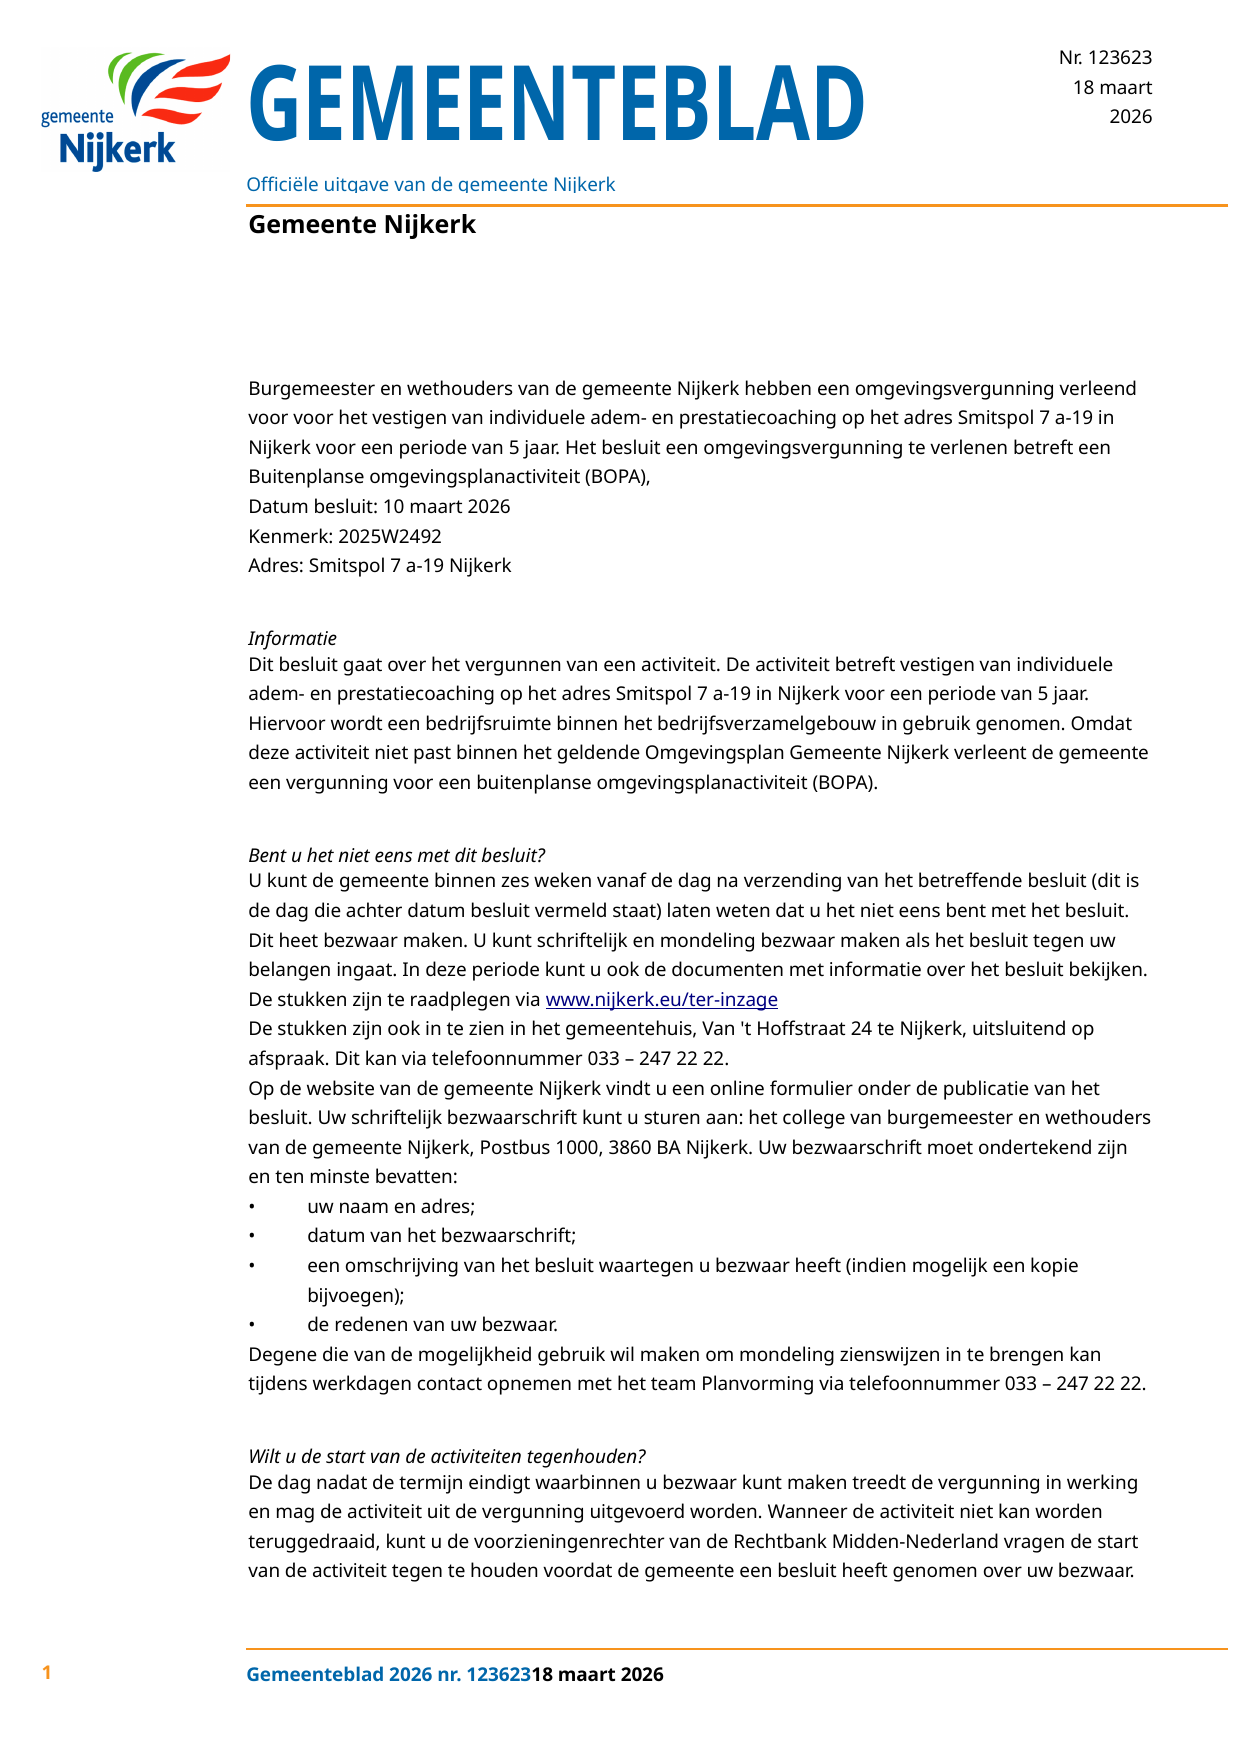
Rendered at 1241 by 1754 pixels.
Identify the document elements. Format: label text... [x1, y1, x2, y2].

text De dag nadat de termijn eindigt waarbinnen u bezwaar kunt maken treedt de vergunning in werking en mag de activiteit uit de vergunning uitgevoerd worden. Wanneer de activiteit niet kan worden teruggedraaid, kunt u de voorzieningenrechter van de Rechtbank Midden-Nederland vragen de start van de activiteit tegen te houden voordat de gemeente een besluit heeft genomen over uw bezwaar. [248, 1469, 1152, 1583]
text De stukken zijn ook in te zien in het gemeentehuis, Van 't Hoffstraat 24 te Nijkerk, uitsluitend op afspraak. Dit kan via telefoonnummer 033 – 247 22 22. [248, 1016, 1152, 1071]
text Kenmerk: 2025W2492 [248, 523, 1152, 548]
text Informatie [248, 625, 1152, 651]
text Wilt u de start van de activiteiten tegenhouden? [248, 1443, 1152, 1469]
list een omschrijving van het besluit waartegen u bezwaar heeft (indien mogelijk een kopie bijvoegen); [248, 1252, 1152, 1307]
list uw naam en adres; [248, 1193, 1152, 1219]
text Degene die van de mogelijkheid gebruik wil maken om mondeling zienswijzen in te brengen kan tijdens werkdagen contact opnemen met het team Planvorming via telefoonnummer 033 – 247 22 22. [248, 1341, 1152, 1396]
list datum van het bezwaarschrift; [248, 1223, 1152, 1248]
text U kunt de gemeente binnen zes weken vanaf de dag na verzending van het betreffende besluit (dit is de dag die achter datum besluit vermeld staat) laten weten dat u het niet eens bent met het besluit. Dit heet bezwaar maken. U kunt schriftelijk en mondeling bezwaar maken als het besluit tegen uw belangen ingaat. In deze periode kunt u ook de documenten met informatie over het besluit bekijken. De stukken zijn te raadplegen via www.nijkerk.eu/ter-inzage [248, 868, 1152, 1012]
text Burgemeester en wethouders van de gemeente Nijkerk hebben een omgevingsvergunning verleend voor voor het vestigen van individuele adem- en prestatiecoaching op het adres Smitspol 7 a-19 in Nijkerk voor een periode van 5 jaar. Het besluit een omgevingsvergunning te verlenen betreft een Buitenplanse omgevingsplanactiviteit (BOPA), [248, 375, 1152, 489]
picture [41, 47, 231, 172]
text Gemeente Nijkerk [248, 207, 1152, 241]
text Op de website van de gemeente Nijkerk vindt u een online formulier onder de publicatie van het besluit. Uw schriftelijk bezwaarschrift kunt u sturen aan: het college van burgemeester en wethouders van de gemeente Nijkerk, Postbus 1000, 3860 BA Nijkerk. Uw bezwaarschrift moet ondertekend zijn en ten minste bevatten: [248, 1075, 1152, 1189]
list de redenen van uw bezwaar. [248, 1311, 1152, 1337]
text Dit besluit gaat over het vergunnen van een activiteit. De activiteit betreft vestigen van individuele adem- en prestatiecoaching op het adres Smitspol 7 a-19 in Nijkerk voor een periode van 5 jaar. Hiervoor wordt een bedrijfsruimte binnen het bedrijfsverzamelgebouw in gebruik genomen. Omdat deze activiteit niet past binnen het geldende Omgevingsplan Gemeente Nijkerk verleent de gemeente een vergunning voor een buitenplanse omgevingsplanactiviteit (BOPA). [248, 651, 1152, 795]
text Adres: Smitspol 7 a-19 Nijkerk [248, 552, 1152, 578]
text Bent u het niet eens met dit besluit? [248, 842, 1152, 868]
text Datum besluit: 10 maart 2026 [248, 493, 1152, 519]
